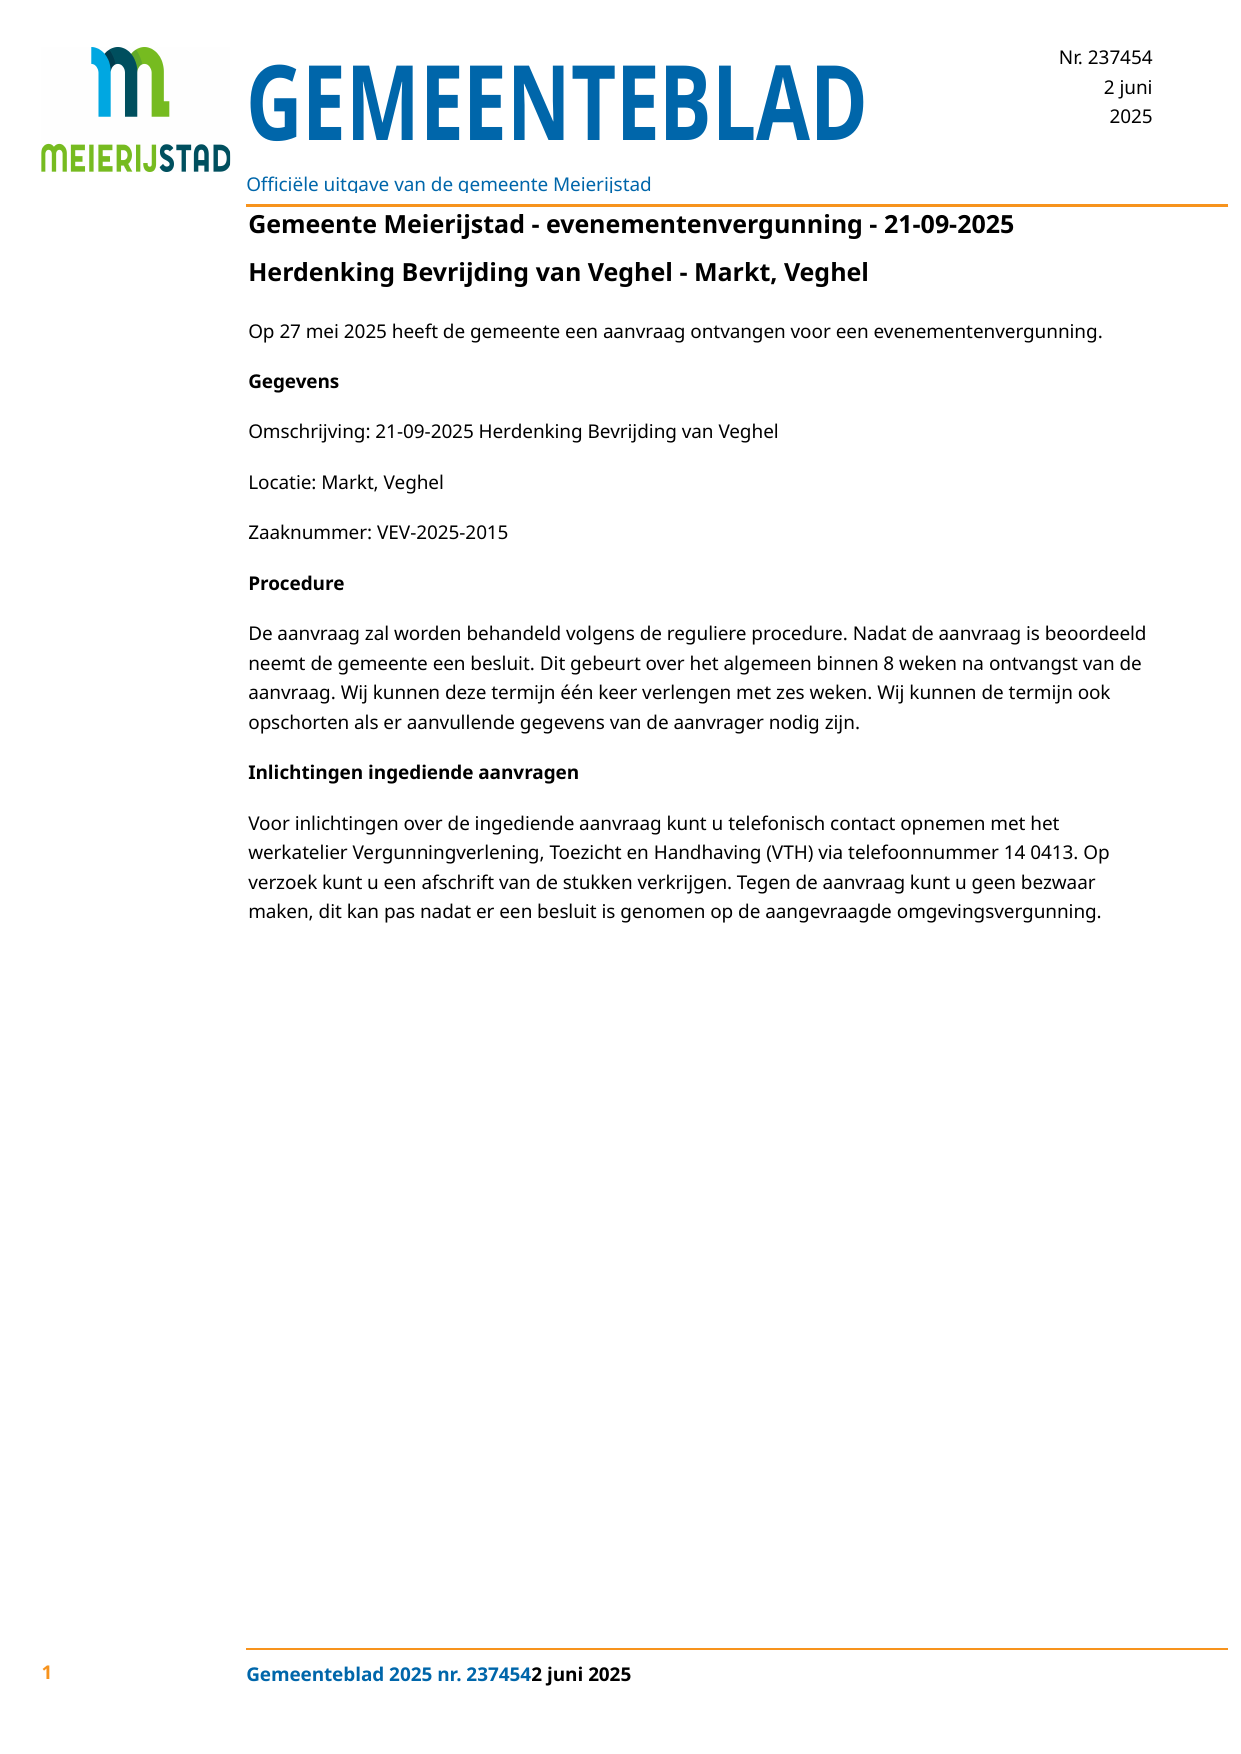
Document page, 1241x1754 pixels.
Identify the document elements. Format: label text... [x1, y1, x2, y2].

picture [41, 47, 231, 172]
text Op 27 mei 2025 heeft de gemeente een aanvraag ontvangen voor een evenementenvergunning. [248, 318, 1152, 344]
text Gegevens [248, 368, 1152, 394]
text Locatie: Markt, Veghel [248, 469, 1152, 495]
text Zaaknummer: VEV-2025-2015 [248, 519, 1152, 545]
text Procedure [248, 570, 1152, 596]
text Omschrijving: 21-09-2025 Herdenking Bevrijding van Veghel [248, 419, 1152, 444]
text Voor inlichtingen over de ingediende aanvraag kunt u telefonisch contact opnemen met het werkatelier Vergunningverlening, Toezicht en Handhaving (VTH) via telefoonnummer 14 0413. Op verzoek kunt u een afschrift van de stukken verkrijgen. Tegen de aanvraag kunt u geen bezwaar maken, dit kan pas nadat er een besluit is genomen op de aangevraagde omgevingsvergunning. [248, 810, 1152, 924]
text De aanvraag zal worden behandeld volgens de reguliere procedure. Nadat de aanvraag is beoordeeld neemt de gemeente een besluit. Dit gebeurt over het algemeen binnen 8 weken na ontvangst van de aanvraag. Wij kunnen deze termijn één keer verlengen met zes weken. Wij kunnen de termijn ook opschorten als er aanvullende gegevens van de aanvrager nodig zijn. [248, 620, 1152, 735]
text Gemeente Meierijstad - evenementenvergunning - 21-09-2025 Herdenking Bevrijding van Veghel - Markt, Veghel [248, 207, 1152, 288]
text Inlichtingen ingediende aanvragen [248, 759, 1152, 785]
